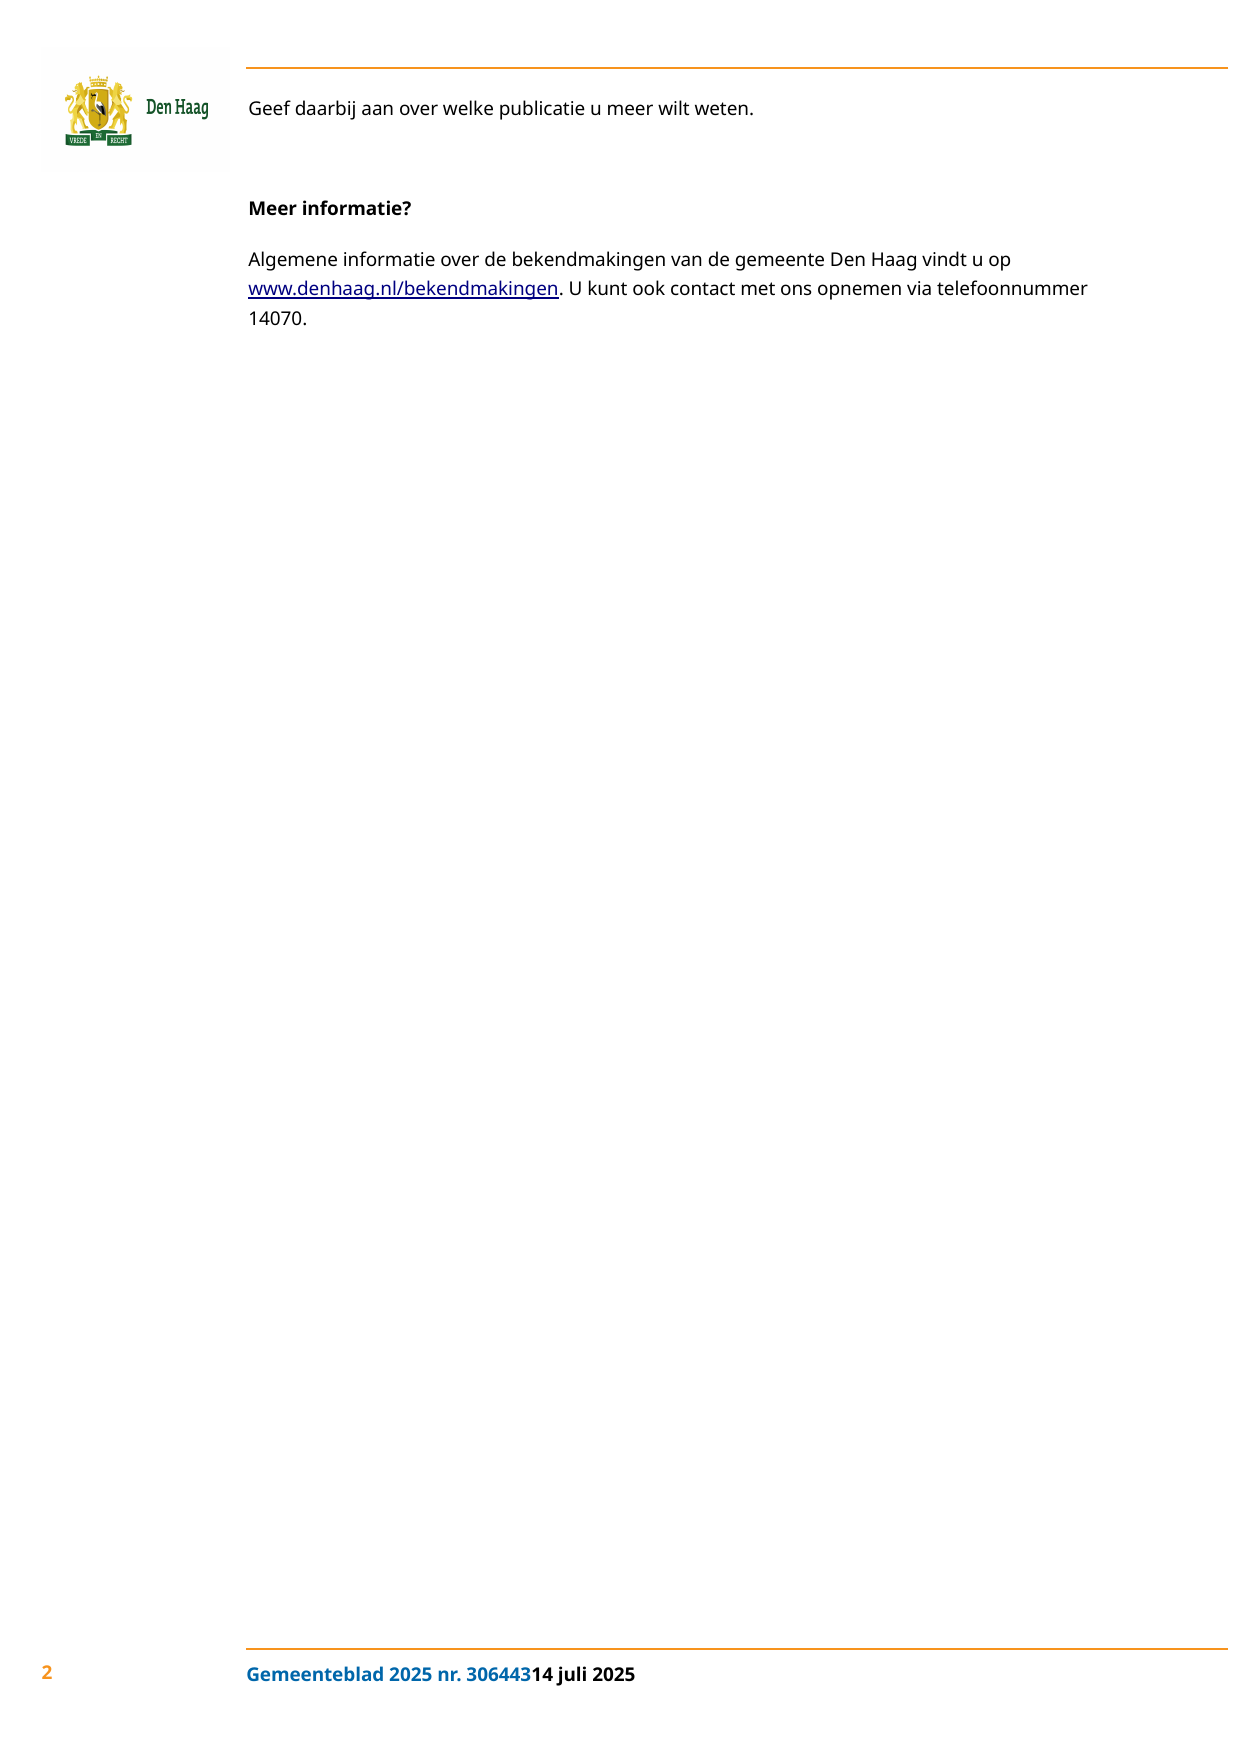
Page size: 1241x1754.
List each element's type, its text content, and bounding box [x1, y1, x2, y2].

picture [41, 47, 231, 172]
text Geef daarbij aan over welke publicatie u meer wilt weten. [248, 95, 1152, 121]
text Meer informatie? [248, 196, 1152, 221]
text Algemene informatie over de bekendmakingen van de gemeente Den Haag vindt u op www.denhaag.nl/bekendmakingen. U kunt ook contact met ons opnemen via telefoonnummer 14070. [248, 246, 1152, 331]
